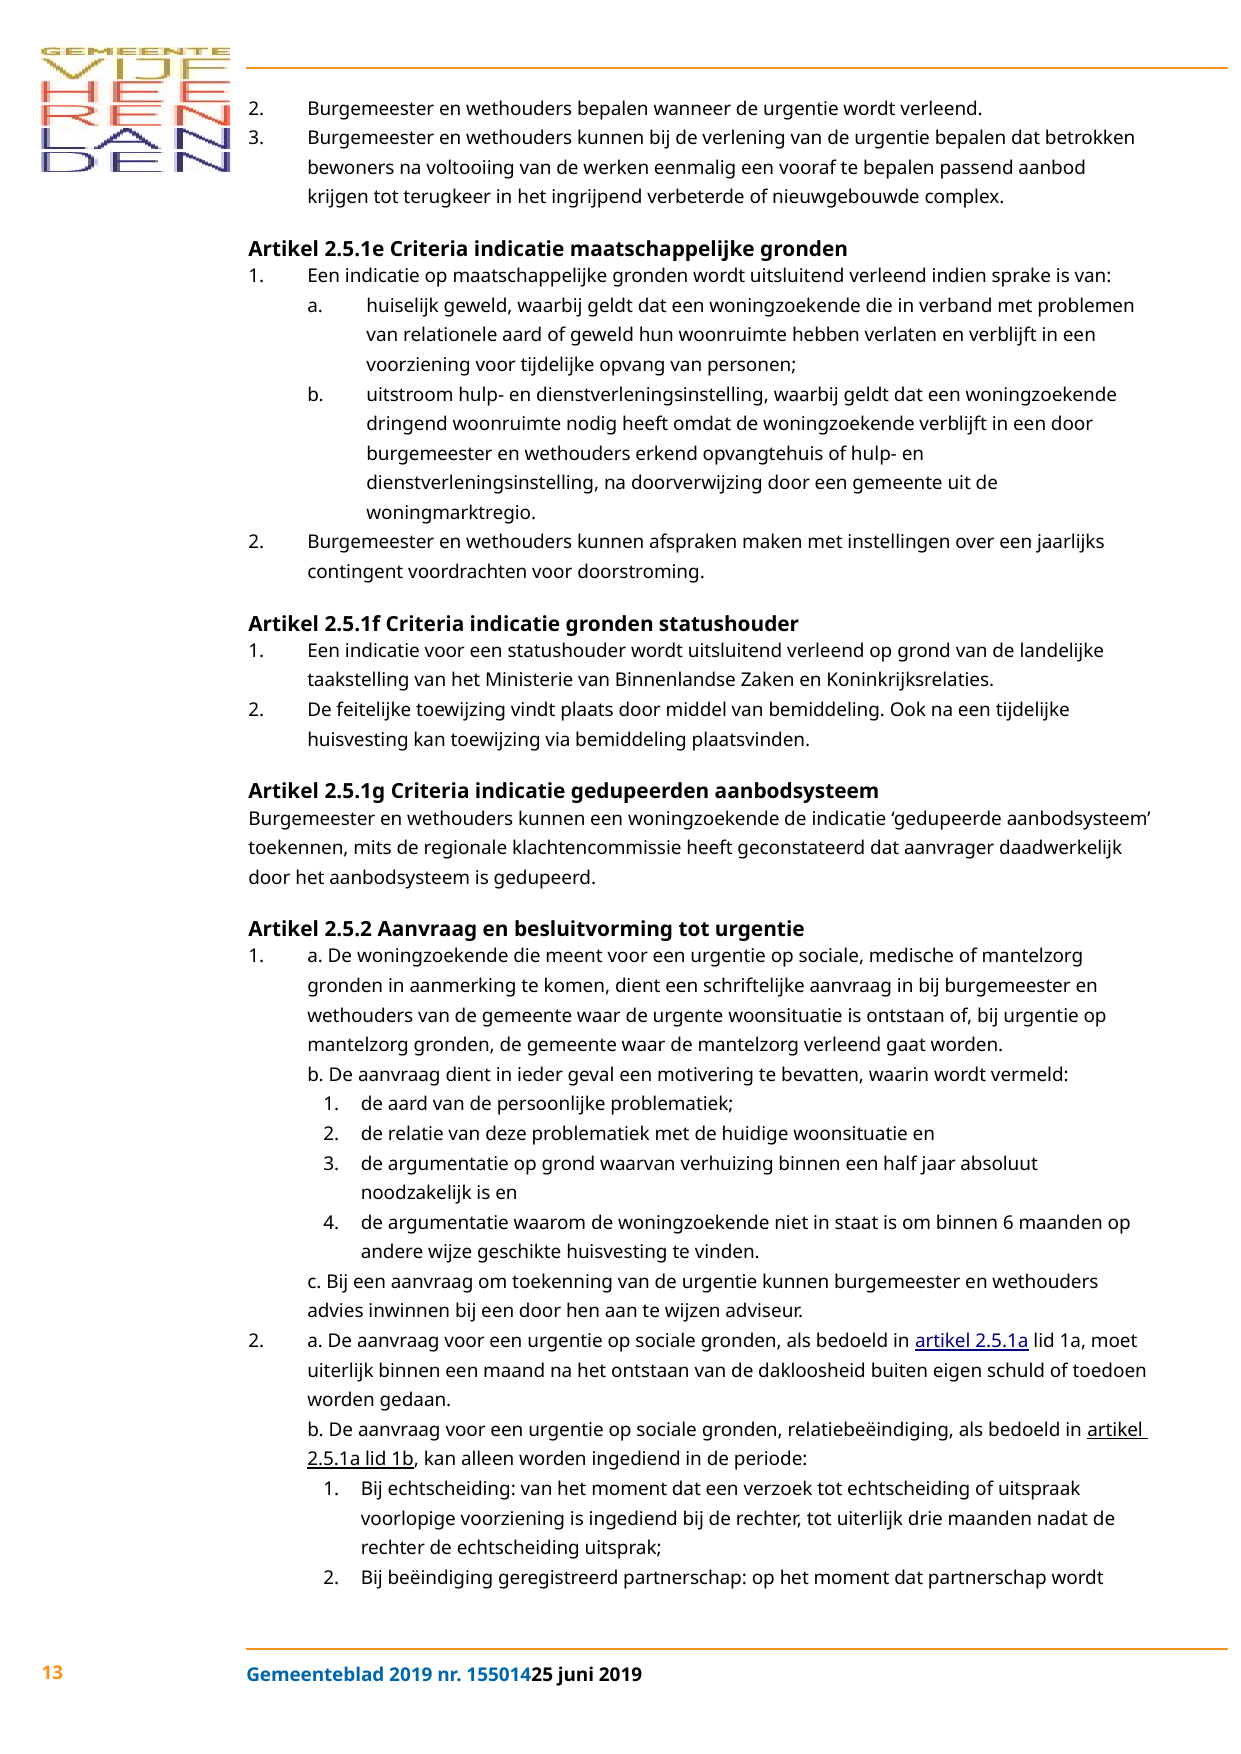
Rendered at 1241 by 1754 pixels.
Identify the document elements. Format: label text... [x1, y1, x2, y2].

list huiselijk geweld, waarbij geldt dat een woningzoekende die in verband met problemen van relationele aard of geweld hun woonruimte hebben verlaten en verblijft in een voorziening voor tijdelijke opvang van personen; [307, 292, 1152, 377]
list a. De aanvraag voor een urgentie op sociale gronden, als bedoeld in artikel 2.5.1a lid 1a, moet uiterlijk binnen een maand na het ontstaan van de dakloosheid buiten eigen schuld of toedoen worden gedaan. [248, 1327, 1152, 1412]
list uitstroom hulp- en dienstverleningsinstelling, waarbij geldt dat een woningzoekende dringend woonruimte nodig heeft omdat de woningzoekende verblijft in een door burgemeester en wethouders erkend opvangtehuis of hulp- en dienstverleningsinstelling, na doorverwijzing door een gemeente uit de woningmarktregio. [307, 381, 1152, 525]
list de relatie van deze problematiek met de huidige woonsituatie en [323, 1120, 1152, 1146]
text Artikel 2.5.1f Criteria indicatie gronden statushouder [248, 609, 1152, 637]
list Burgemeester en wethouders kunnen afspraken maken met instellingen over een jaarlijks contingent voordrachten voor doorstroming. [248, 529, 1152, 584]
picture [41, 47, 231, 172]
list De feitelijke toewijzing vindt plaats door middel van bemiddeling. Ook na een tijdelijke huisvesting kan toewijzing via bemiddeling plaatsvinden. [248, 696, 1152, 752]
list Bij echtscheiding: van het moment dat een verzoek tot echtscheiding of uitspraak voorlopige voorziening is ingediend bij de rechter, tot uiterlijk drie maanden nadat de rechter de echtscheiding uitsprak; [323, 1475, 1152, 1560]
list Burgemeester en wethouders bepalen wanneer de urgentie wordt verleend. [248, 95, 1152, 121]
text Artikel 2.5.1e Criteria indicatie maatschappelijke gronden [248, 234, 1152, 262]
text Burgemeester en wethouders kunnen een woningzoekende de indicatie ‘gedupeerde aanbodsysteem’ toekennen, mits de regionale klachtencommissie heeft geconstateerd dat aanvrager daadwerkelijk door het aanbodsysteem is gedupeerd. [248, 805, 1152, 889]
list Bij beëindiging geregistreerd partnerschap: op het moment dat partnerschap wordt [323, 1564, 1152, 1590]
list b. De aanvraag voor een urgentie op sociale gronden, relatiebeëindiging, als bedoeld in artikel 2.5.1a lid 1b, kan alleen worden ingediend in de periode: [248, 1416, 1152, 1471]
list c. Bij een aanvraag om toekenning van de urgentie kunnen burgemeester en wethouders advies inwinnen bij een door hen aan te wijzen adviseur. [248, 1268, 1152, 1323]
list de argumentatie op grond waarvan verhuizing binnen een half jaar absoluut noodzakelijk is en [323, 1150, 1152, 1205]
list Burgemeester en wethouders kunnen bij de verlening van de urgentie bepalen dat betrokken bewoners na voltooiing van de werken eenmalig een vooraf te bepalen passend aanbod krijgen tot terugkeer in het ingrijpend verbeterde of nieuwgebouwde complex. [248, 124, 1152, 209]
list de aard van de persoonlijke problematiek; [323, 1091, 1152, 1116]
list Een indicatie op maatschappelijke gronden wordt uitsluitend verleend indien sprake is van: [248, 262, 1152, 288]
list de argumentatie waarom de woningzoekende niet in staat is om binnen 6 maanden op andere wijze geschikte huisvesting te vinden. [323, 1209, 1152, 1264]
list b. De aanvraag dient in ieder geval een motivering te bevatten, waarin wordt vermeld: [248, 1061, 1152, 1087]
list Een indicatie voor een statushouder wordt uitsluitend verleend op grond van de landelijke taakstelling van het Ministerie van Binnenlandse Zaken en Koninkrijksrelaties. [248, 637, 1152, 692]
list a. De woningzoekende die meent voor een urgentie op sociale, medische of mantelzorg gronden in aanmerking te komen, dient een schriftelijke aanvraag in bij burgemeester en wethouders van de gemeente waar de urgente woonsituatie is ontstaan of, bij urgentie op mantelzorg gronden, de gemeente waar de mantelzorg verleend gaat worden. [248, 943, 1152, 1057]
text Artikel 2.5.1g Criteria indicatie gedupeerden aanbodsysteem [248, 776, 1152, 805]
text Artikel 2.5.2 Aanvraag en besluitvorming tot urgentie [248, 914, 1152, 943]
